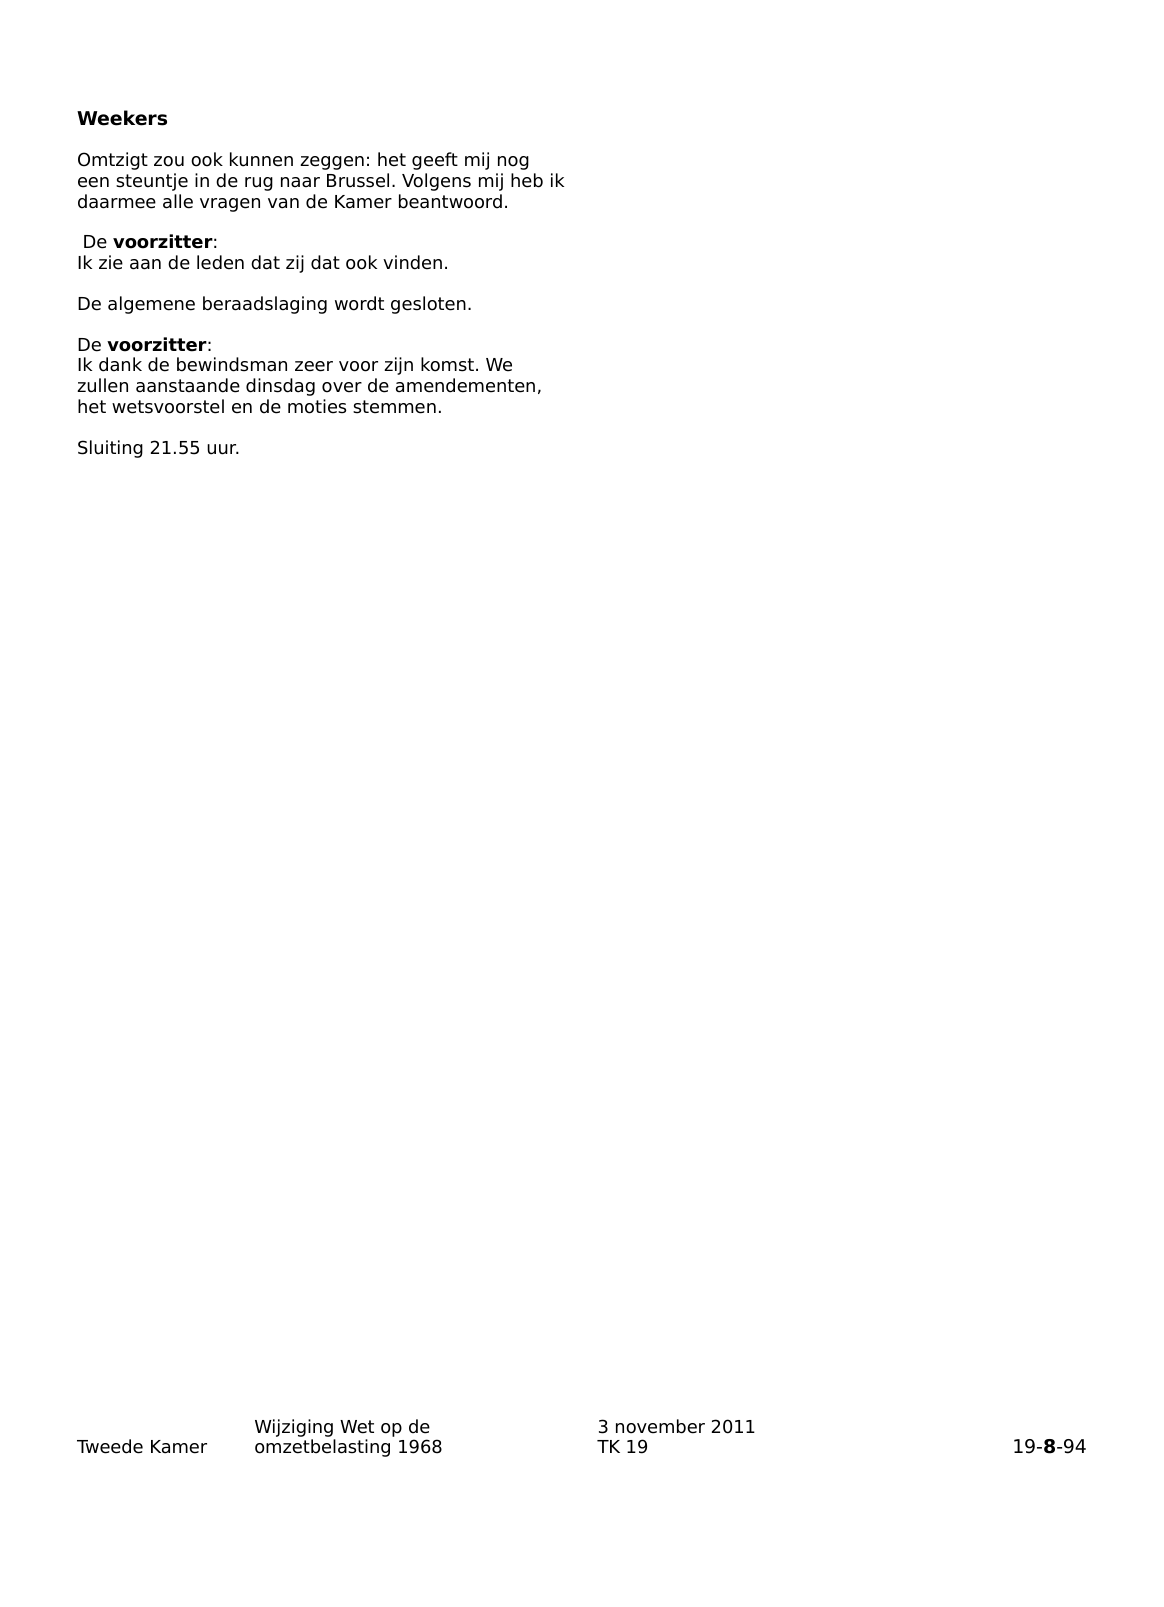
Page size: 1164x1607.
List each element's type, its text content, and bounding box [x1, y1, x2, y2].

text De voorzitter: [77, 232, 567, 253]
text Ik dank de bewindsman zeer voor zijn komst. We zullen aanstaande dinsdag over de amendementen, het wetsvoorstel en de moties stemmen. [77, 355, 567, 417]
text Ik zie aan de leden dat zij dat ook vinden. [77, 253, 567, 274]
text De algemene beraadslaging wordt gesloten. [77, 294, 567, 314]
text De voorzitter: [77, 334, 567, 355]
text Sluiting 21.55 uur. [77, 437, 567, 458]
text Omtzigt zou ook kunnen zeggen: het geeft mij nog een steuntje in de rug naar Brussel. Volgens mij heb ik daarmee alle vragen van de Kamer beantwoord. [77, 150, 567, 212]
